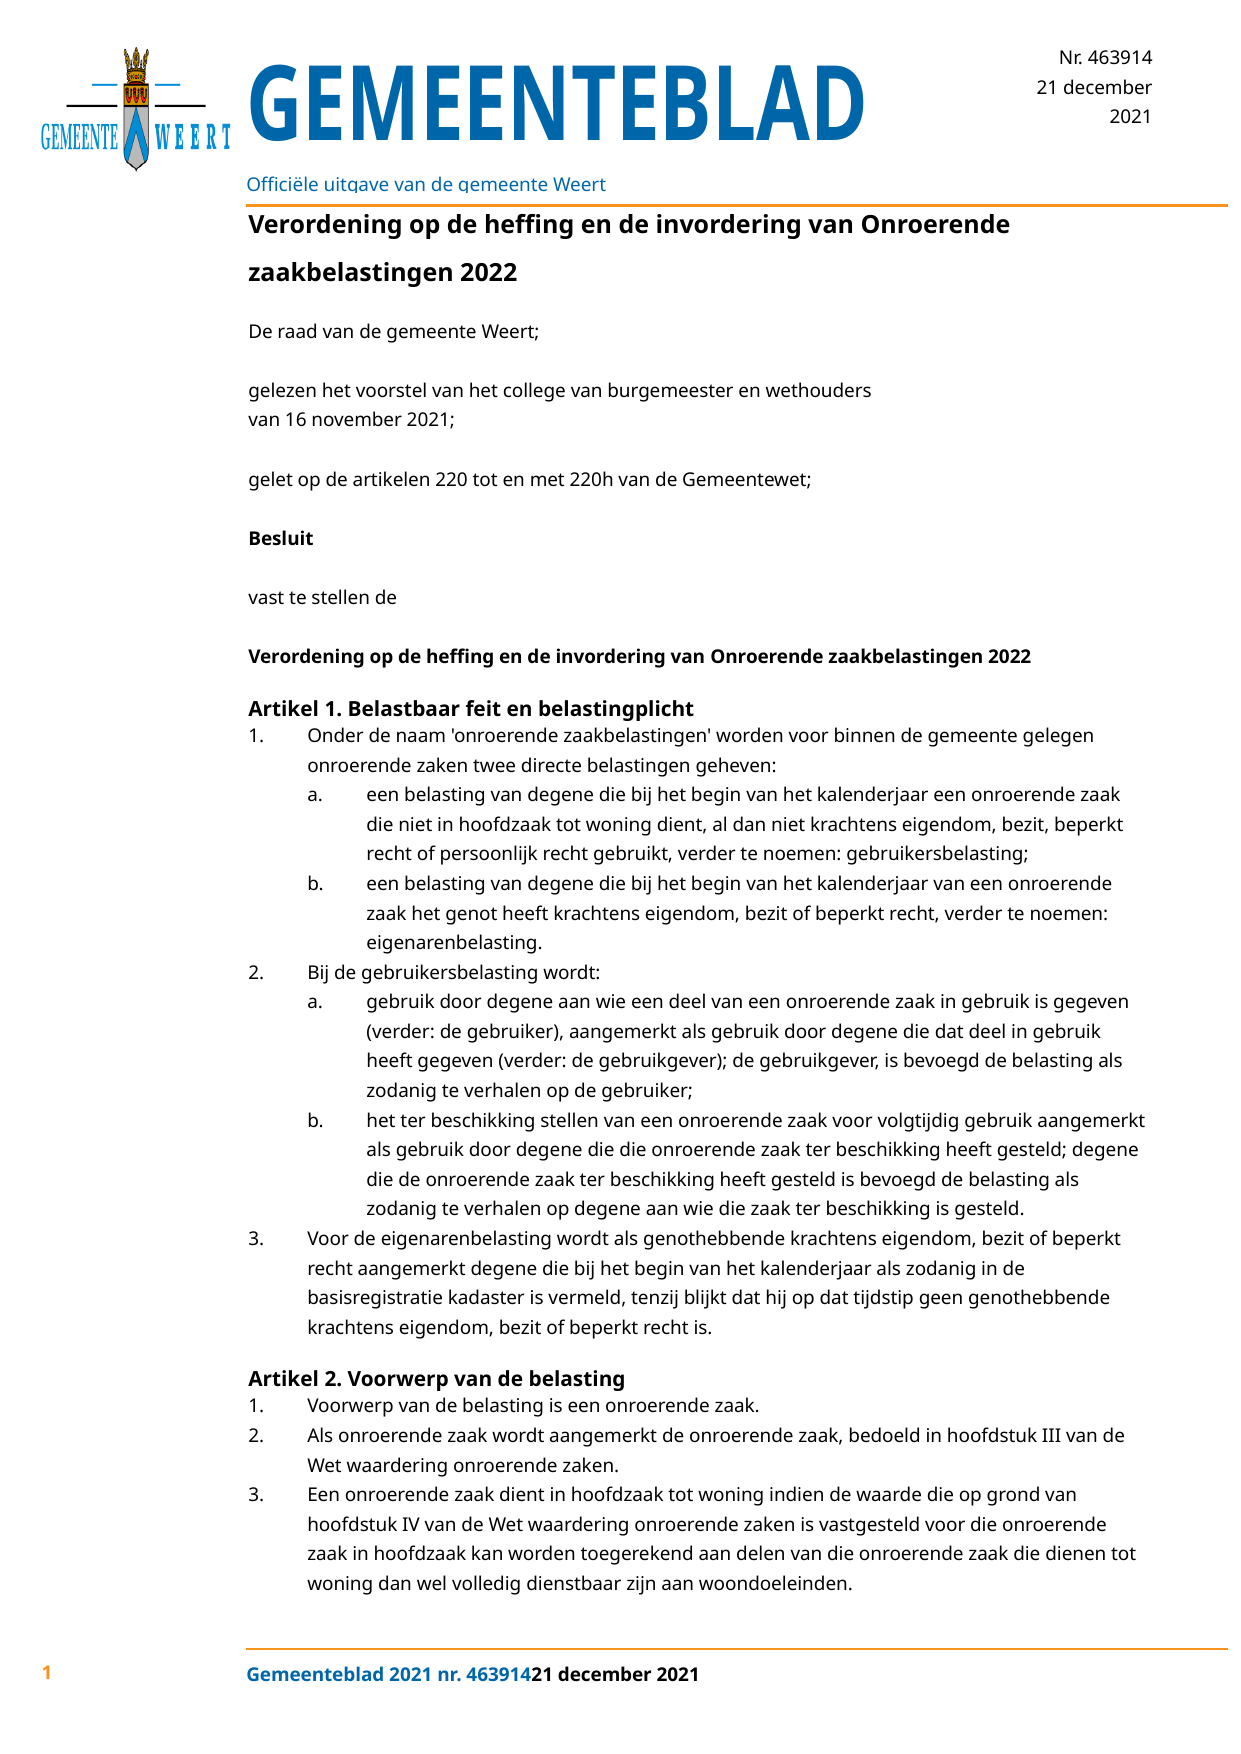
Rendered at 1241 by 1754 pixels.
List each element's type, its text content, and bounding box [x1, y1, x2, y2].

list een belasting van degene die bij het begin van het kalenderjaar een onroerende zaak die niet in hoofdzaak tot woning dient, al dan niet krachtens eigendom, bezit, beperkt recht of persoonlijk recht gebruikt, verder te noemen: gebruikersbelasting; [307, 781, 1152, 866]
list het ter beschikking stellen van een onroerende zaak voor volgtijdig gebruik aangemerkt als gebruik door degene die die onroerende zaak ter beschikking heeft gesteld; degene die de onroerende zaak ter beschikking heeft gesteld is bevoegd de belasting als zodanig te verhalen op degene aan wie die zaak ter beschikking is gesteld. [307, 1107, 1152, 1221]
list Bij de gebruikersbelasting wordt: [248, 959, 1152, 984]
text Artikel 1. Belastbaar feit en belastingplicht [248, 694, 1152, 722]
picture [41, 47, 231, 172]
text vast te stellen de [248, 584, 1152, 610]
list gebruik door degene aan wie een deel van een onroerende zaak in gebruik is gegeven (verder: de gebruiker), aangemerkt als gebruik door degene die dat deel in gebruik heeft gegeven (verder: de gebruikgever); de gebruikgever, is bevoegd de belasting als zodanig te verhalen op de gebruiker; [307, 988, 1152, 1103]
list Als onroerende zaak wordt aangemerkt de onroerende zaak, bedoeld in hoofdstuk III van de Wet waardering onroerende zaken. [248, 1422, 1152, 1478]
text gelezen het voorstel van het college van burgemeester en wethouders [248, 377, 1152, 403]
list een belasting van degene die bij het begin van het kalenderjaar van een onroerende zaak het genot heeft krachtens eigendom, bezit of beperkt recht, verder te noemen: eigenarenbelasting. [307, 870, 1152, 955]
text Verordening op de heffing en de invordering van Onroerende zaakbelastingen 2022 [248, 207, 1152, 288]
text van 16 november 2021; [248, 407, 1152, 432]
text Verordening op de heffing en de invordering van Onroerende zaakbelastingen 2022 [248, 643, 1152, 669]
text Artikel 2. Voorwerp van de belasting [248, 1364, 1152, 1393]
list Voorwerp van de belasting is een onroerende zaak. [248, 1393, 1152, 1418]
list Voor de eigenarenbelasting wordt als genothebbende krachtens eigendom, bezit of beperkt recht aangemerkt degene die bij het begin van het kalenderjaar als zodanig in de basisregistratie kadaster is vermeld, tenzij blijkt dat hij op dat tijdstip geen genothebbende krachtens eigendom, bezit of beperkt recht is. [248, 1225, 1152, 1339]
text Besluit [248, 525, 1152, 551]
list Een onroerende zaak dient in hoofdzaak tot woning indien de waarde die op grond van hoofdstuk IV van de Wet waardering onroerende zaken is vastgesteld voor die onroerende zaak in hoofdzaak kan worden toegerekend aan delen van die onroerende zaak die dienen tot woning dan wel volledig dienstbaar zijn aan woondoeleinden. [248, 1481, 1152, 1596]
list Onder de naam 'onroerende zaakbelastingen' worden voor binnen de gemeente gelegen onroerende zaken twee directe belastingen geheven: [248, 722, 1152, 777]
text gelet op de artikelen 220 tot en met 220h van de Gemeentewet; [248, 466, 1152, 492]
text De raad van de gemeente Weert; [248, 318, 1152, 344]
